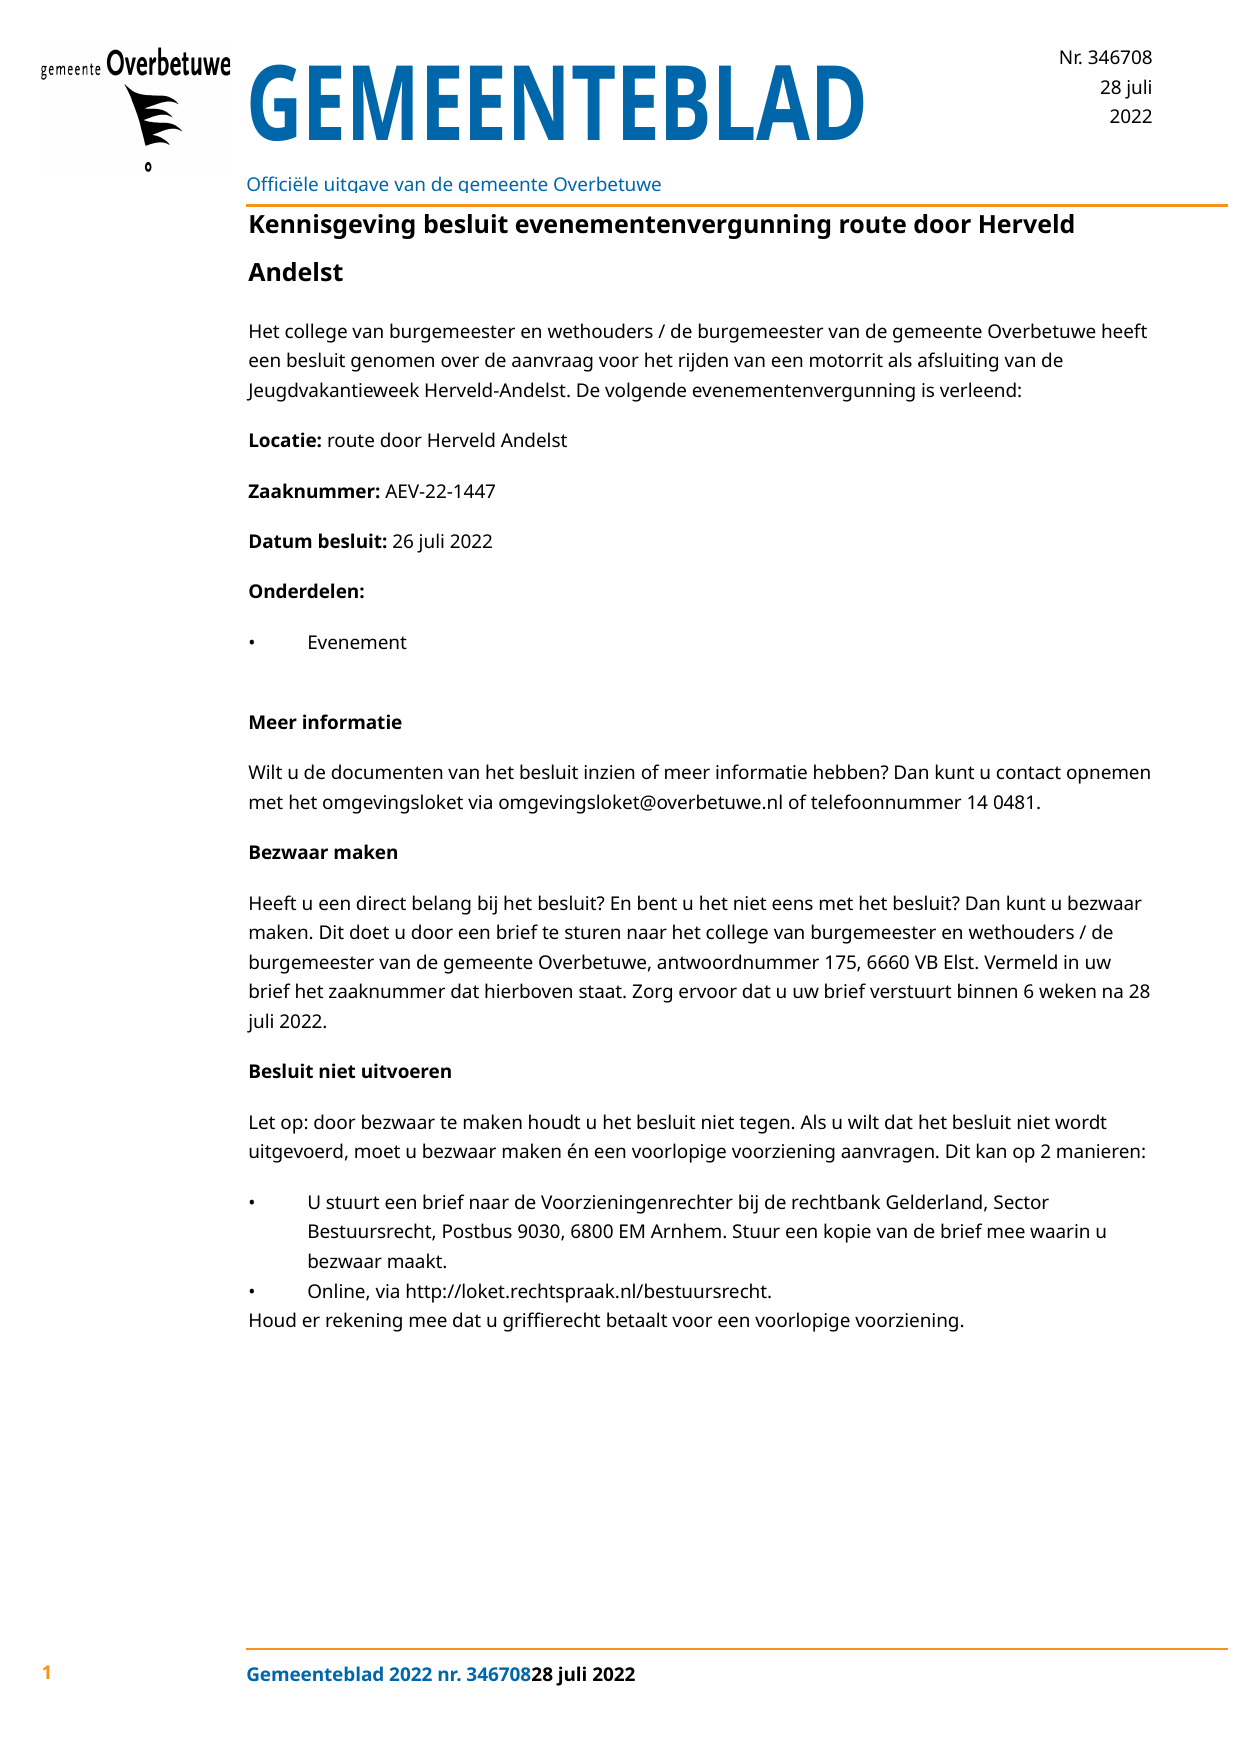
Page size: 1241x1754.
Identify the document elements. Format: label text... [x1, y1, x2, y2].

list Online, via http://loket.rechtspraak.nl/bestuursrecht. [248, 1278, 1152, 1304]
picture [41, 47, 231, 172]
text Let op: door bezwaar te maken houdt u het besluit niet tegen. Als u wilt dat het besluit niet wordt uitgevoerd, moet u bezwaar maken én een voorlopige voorziening aanvragen. Dit kan op 2 manieren: [248, 1109, 1152, 1164]
text Kennisgeving besluit evenementenvergunning route door Herveld Andelst [248, 207, 1152, 288]
text Het college van burgemeester en wethouders / de burgemeester van de gemeente Overbetuwe heeft een besluit genomen over de aanvraag voor het rijden van een motorrit als afsluiting van de Jeugdvakantieweek Herveld-Andelst. De volgende evenementenvergunning is verleend: [248, 318, 1152, 403]
text Bezwaar maken [248, 839, 1152, 865]
text Datum besluit: 26 juli 2022 [248, 528, 1152, 554]
text Locatie: route door Herveld Andelst [248, 427, 1152, 453]
text Heeft u een direct belang bij het besluit? En bent u het niet eens met het besluit? Dan kunt u bezwaar maken. Dit doet u door een brief te sturen naar het college van burgemeester en wethouders / de burgemeester van de gemeente Overbetuwe, antwoordnummer 175, 6660 VB Elst. Vermeld in uw brief het zaaknummer dat hierboven staat. Zorg ervoor dat u uw brief verstuurt binnen 6 weken na 28 juli 2022. [248, 890, 1152, 1034]
text Wilt u de documenten van het besluit inzien of meer informatie hebben? Dan kunt u contact opnemen met het omgevingsloket via omgevingsloket@overbetuwe.nl of telefoonnummer 14 0481. [248, 759, 1152, 815]
text Houd er rekening mee dat u griffierecht betaalt voor een voorlopige voorziening. [248, 1307, 1152, 1333]
text Onderdelen: [248, 579, 1152, 604]
list U stuurt een brief naar de Voorzieningenrechter bij de rechtbank Gelderland, Sector Bestuursrecht, Postbus 9030, 6800 EM Arnhem. Stuur een kopie van de brief mee waarin u bezwaar maakt. [248, 1189, 1152, 1274]
text Zaaknummer: AEV-22-1447 [248, 478, 1152, 504]
text Meer informatie [248, 709, 1152, 735]
list Evenement [248, 629, 1152, 655]
text Besluit niet uitvoeren [248, 1059, 1152, 1084]
